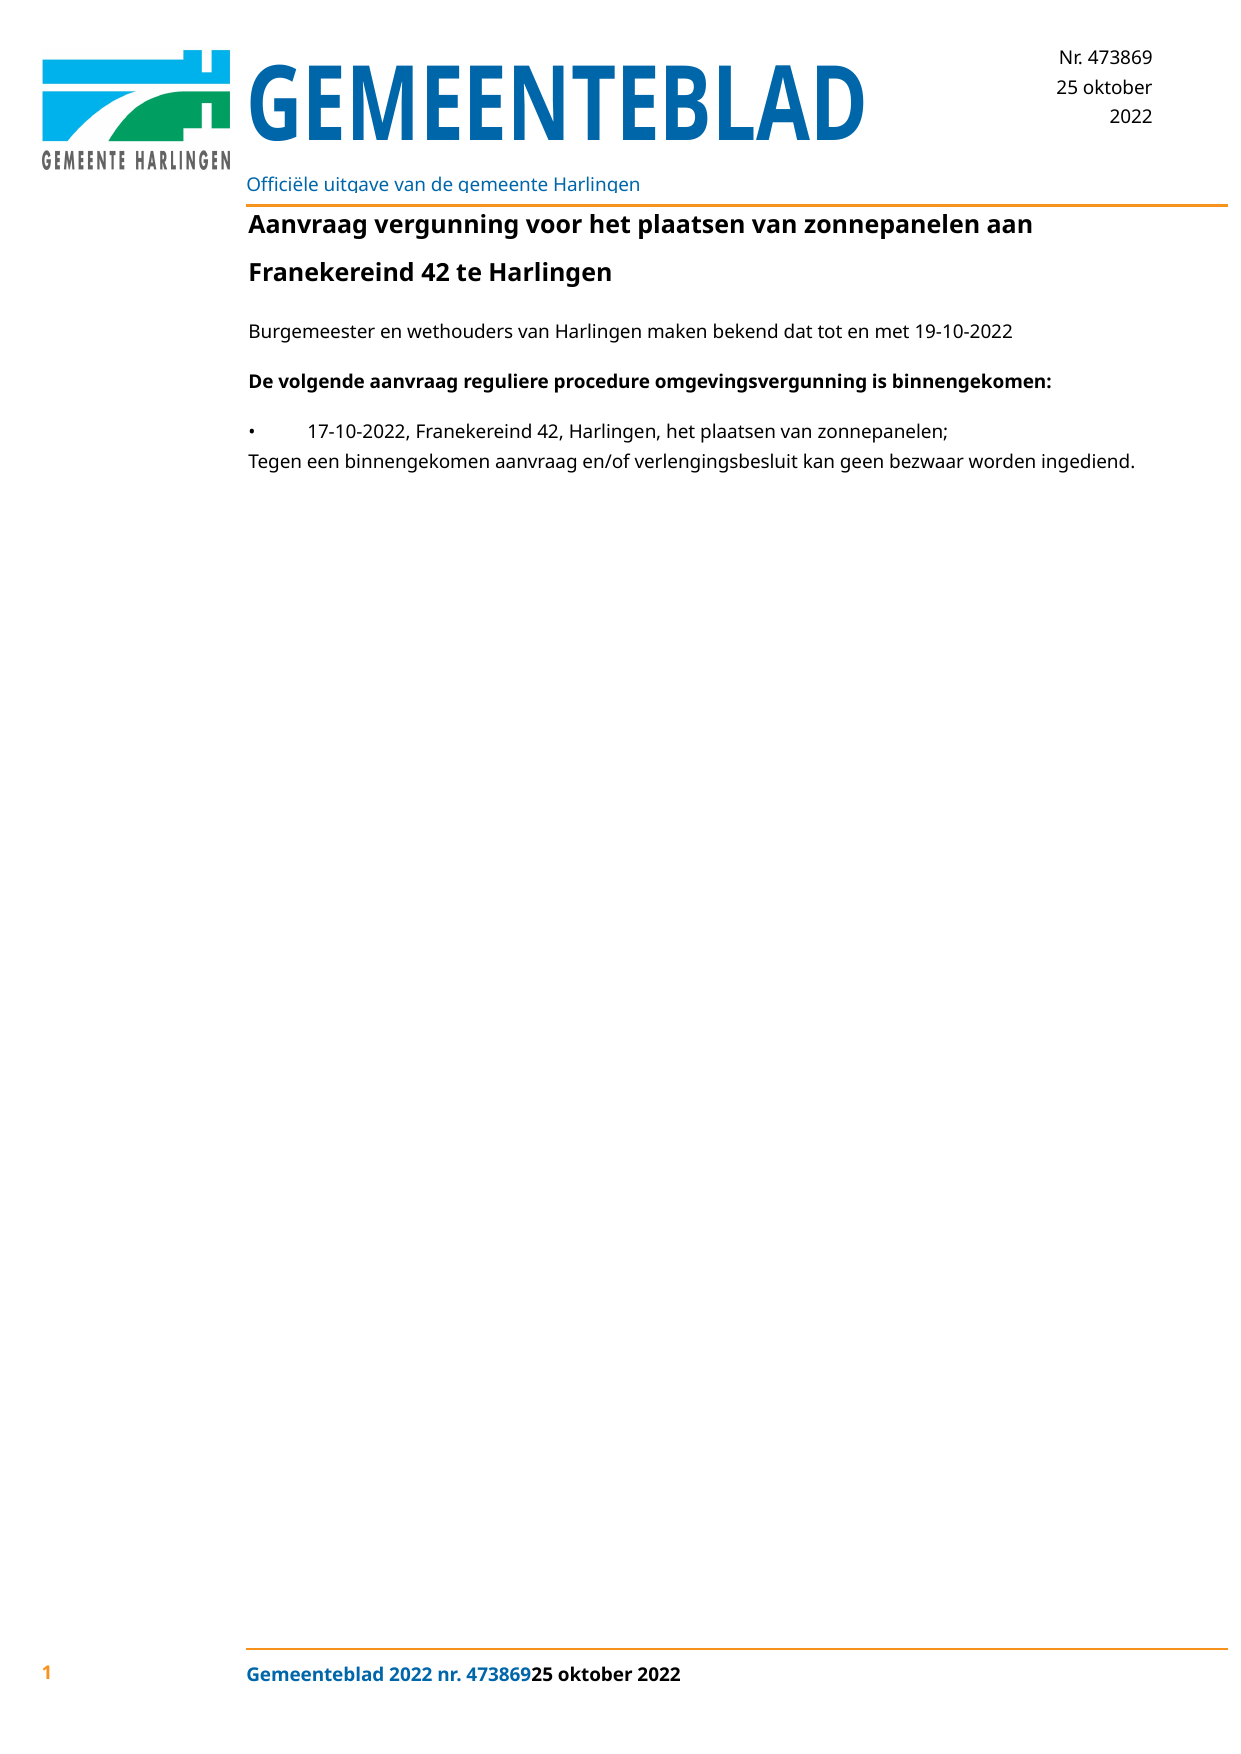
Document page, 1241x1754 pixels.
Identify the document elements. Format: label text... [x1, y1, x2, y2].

text Aanvraag vergunning voor het plaatsen van zonnepanelen aan Franekereind 42 te Harlingen [248, 207, 1152, 288]
text De volgende aanvraag reguliere procedure omgevingsvergunning is binnengekomen: [248, 368, 1152, 394]
text Tegen een binnengekomen aanvraag en/of verlengingsbesluit kan geen bezwaar worden ingediend. [248, 448, 1152, 474]
text Burgemeester en wethouders van Harlingen maken bekend dat tot en met 19-10-2022 [248, 318, 1152, 344]
list 17-10-2022, Franekereind 42, Harlingen, het plaatsen van zonnepanelen; [248, 419, 1152, 444]
picture [41, 47, 231, 172]
